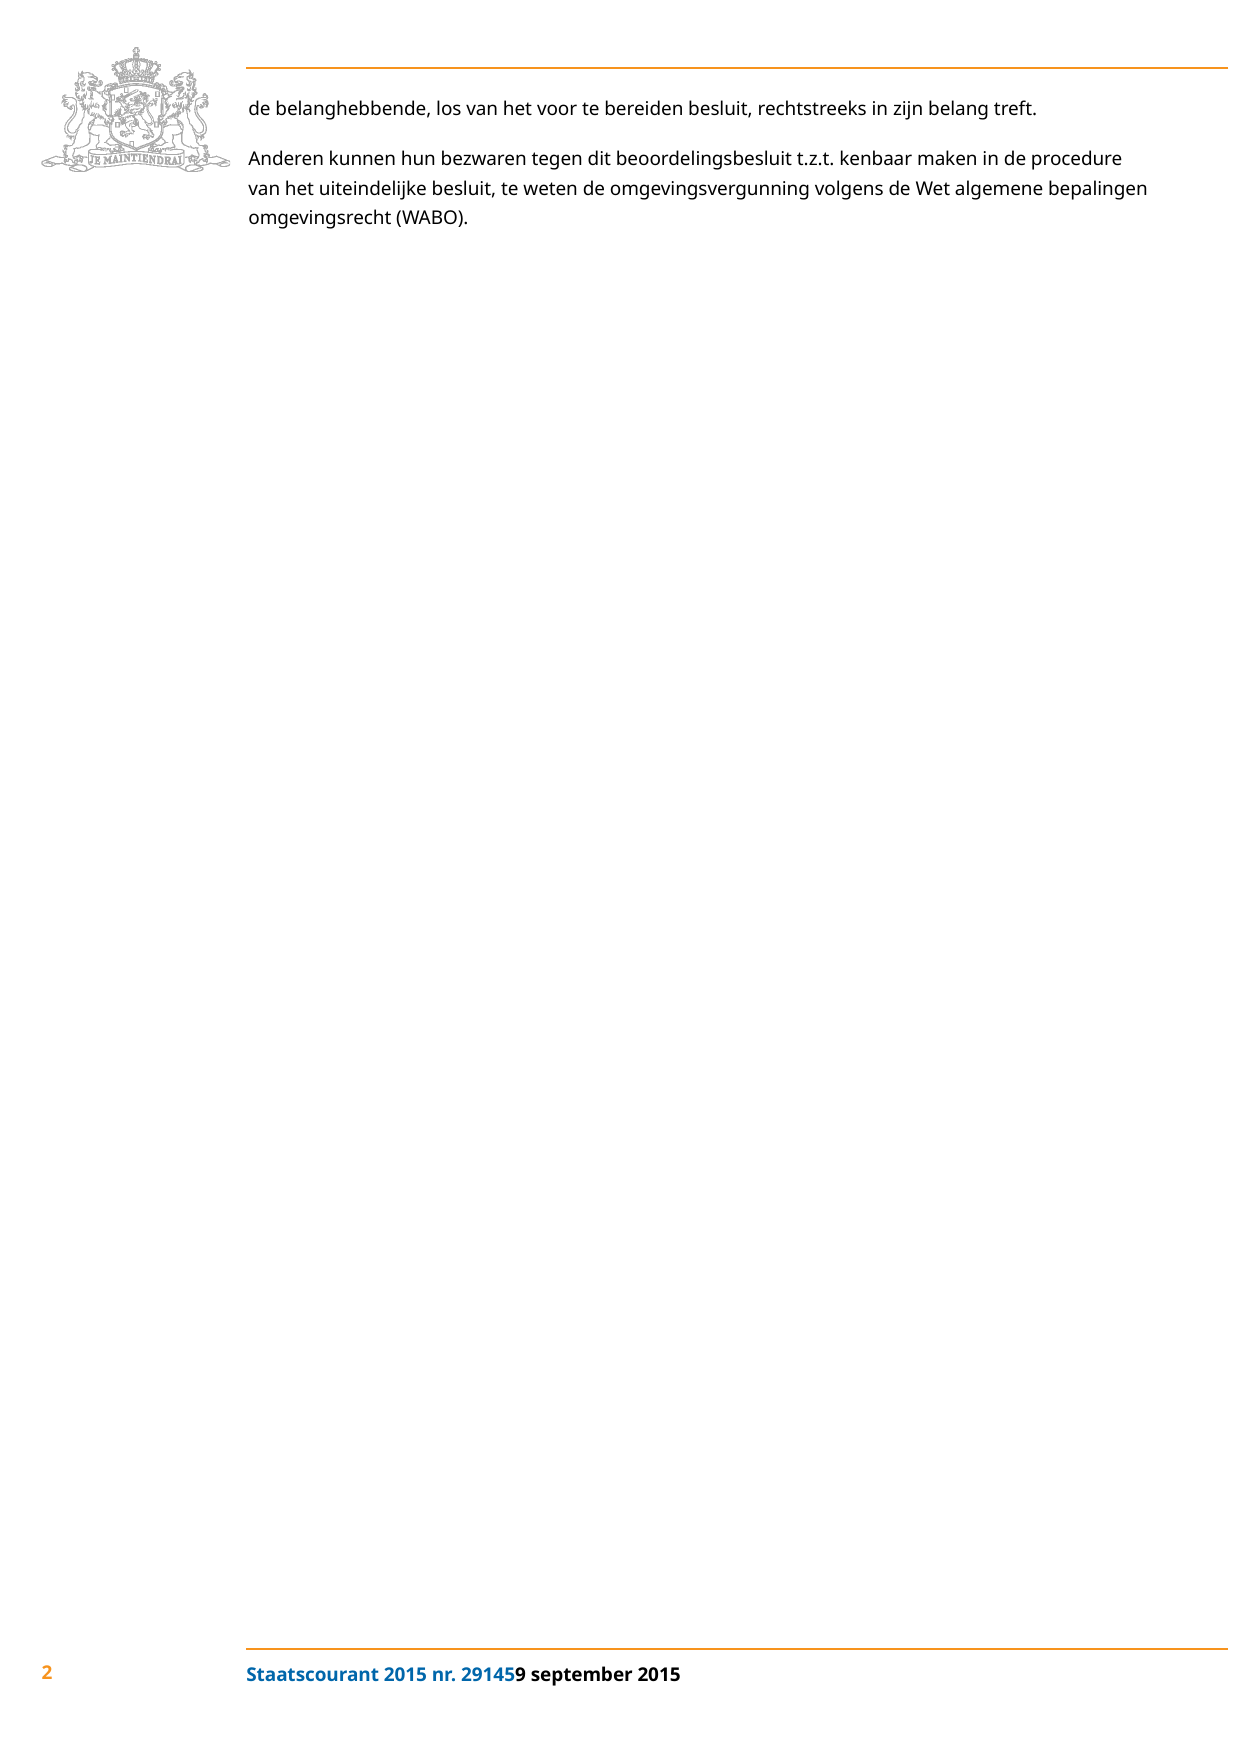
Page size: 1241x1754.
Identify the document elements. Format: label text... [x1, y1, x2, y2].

text de belanghebbende, los van het voor te bereiden besluit, rechtstreeks in zijn belang treft. [248, 95, 1152, 121]
text Anderen kunnen hun bezwaren tegen dit beoordelingsbesluit t.z.t. kenbaar maken in de procedure van het uiteindelijke besluit, te weten de omgevingsvergunning volgens de Wet algemene bepalingen omgevingsrecht (WABO). [248, 145, 1152, 230]
picture [41, 47, 231, 172]
